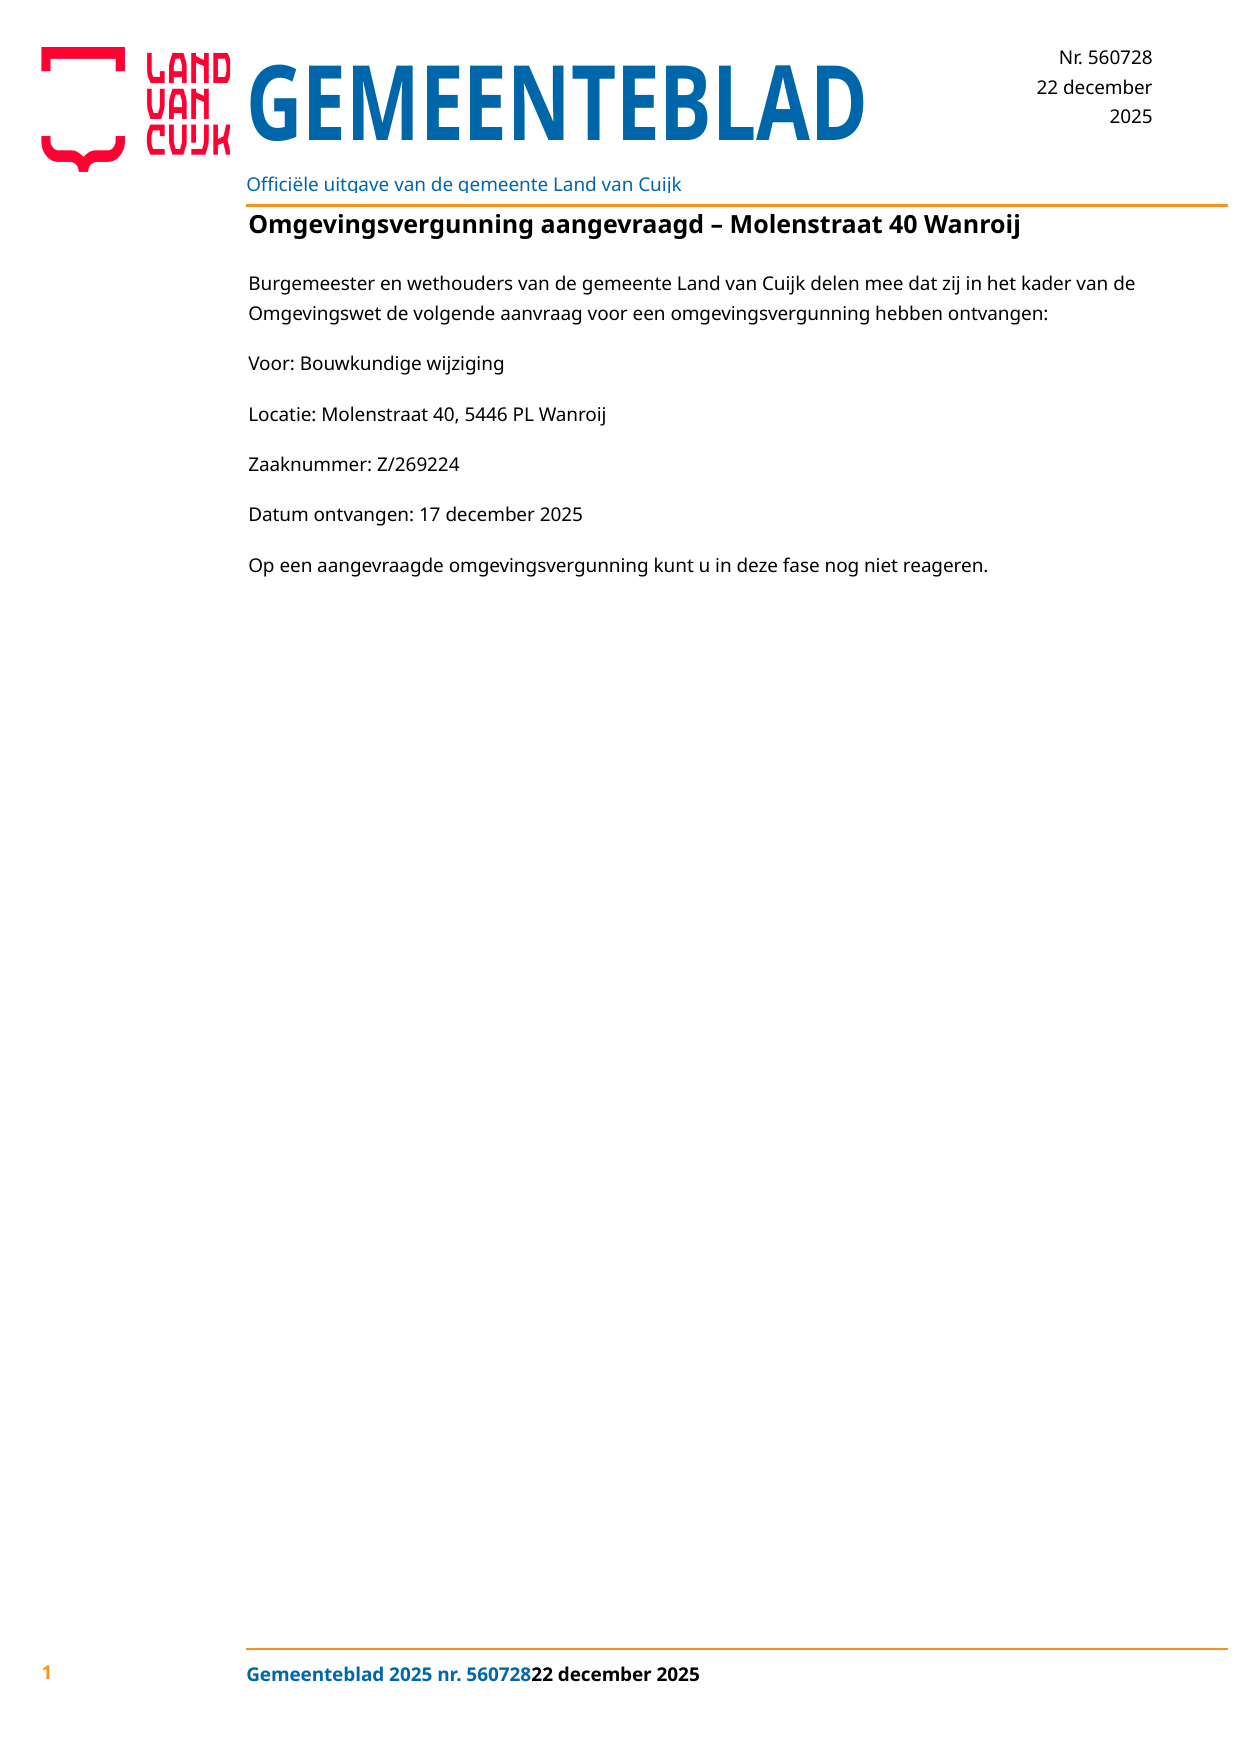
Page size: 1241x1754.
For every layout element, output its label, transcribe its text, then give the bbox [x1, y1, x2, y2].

text Locatie: Molenstraat 40, 5446 PL Wanroij [248, 401, 1152, 426]
text Op een aangevraagde omgevingsvergunning kunt u in deze fase nog niet reageren. [248, 552, 1152, 578]
text Omgevingsvergunning aangevraagd – Molenstraat 40 Wanroij [248, 207, 1152, 241]
text Zaaknummer: Z/269224 [248, 451, 1152, 477]
picture [41, 47, 231, 172]
text Voor: Bouwkundige wijziging [248, 350, 1152, 376]
text Burgemeester en wethouders van de gemeente Land van Cuijk delen mee dat zij in het kader van de Omgevingswet de volgende aanvraag voor een omgevingsvergunning hebben ontvangen: [248, 270, 1152, 326]
text Datum ontvangen: 17 december 2025 [248, 502, 1152, 527]
